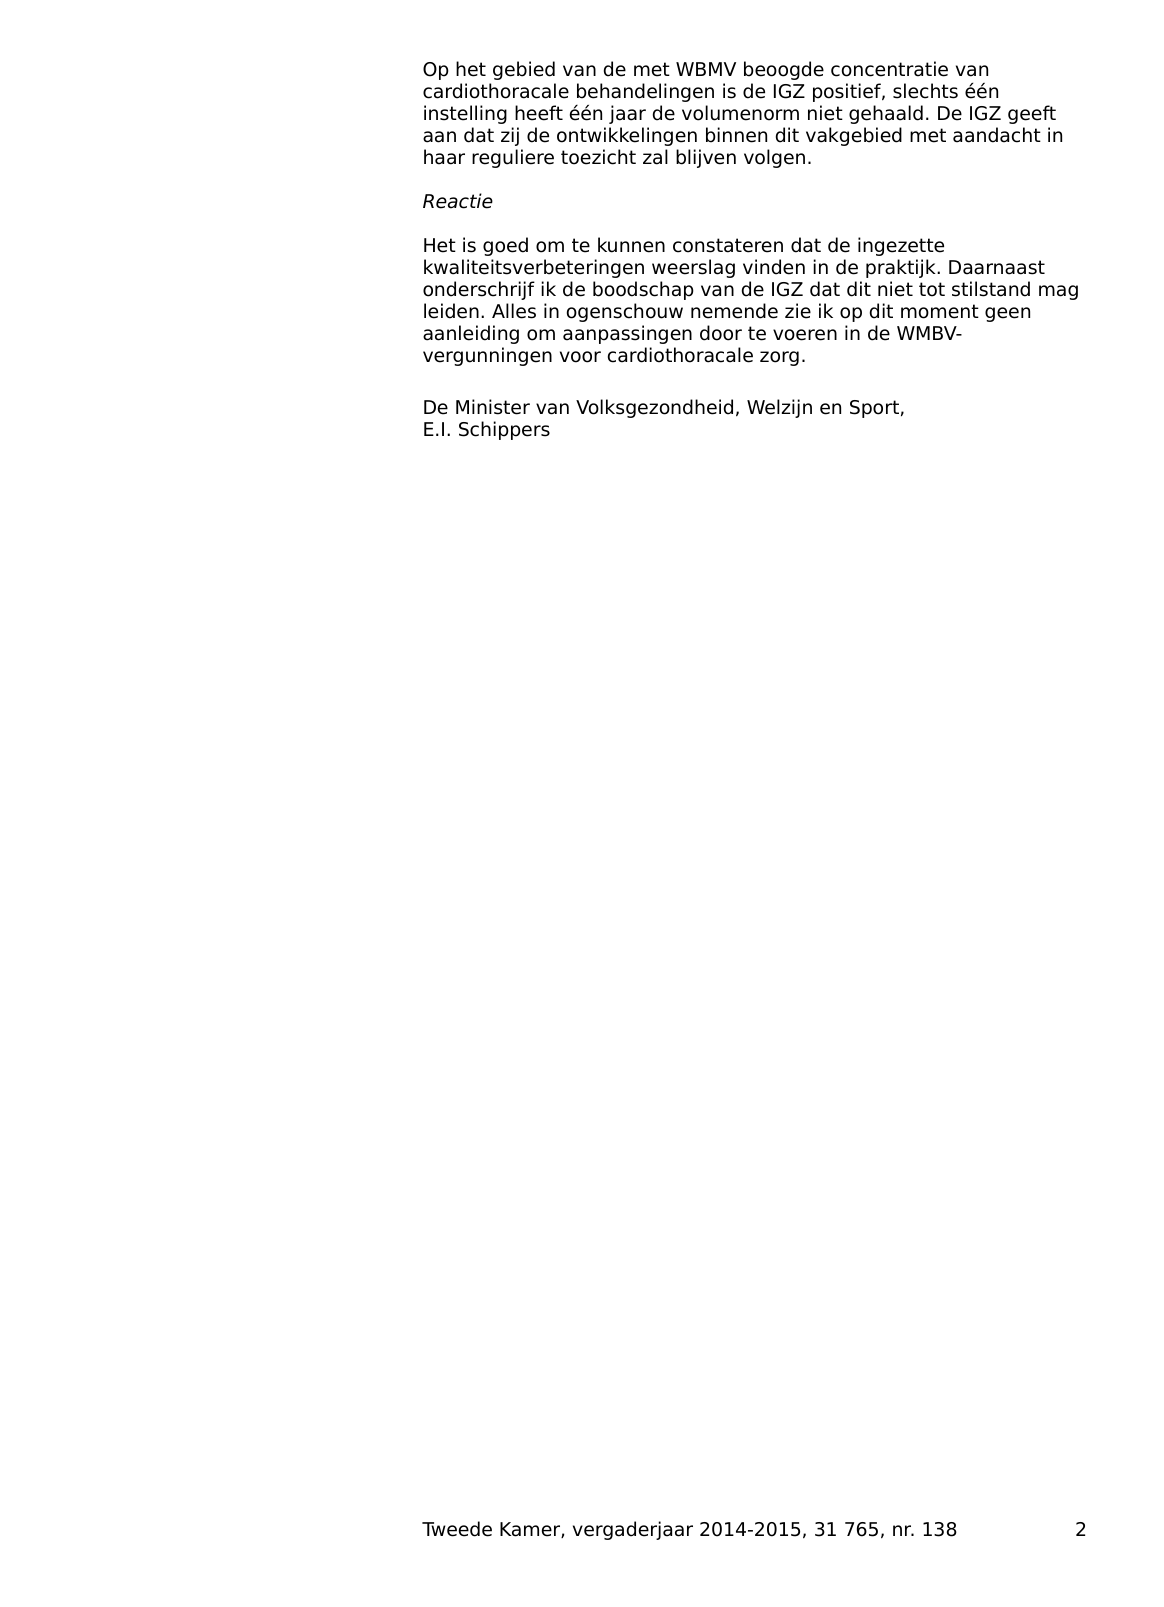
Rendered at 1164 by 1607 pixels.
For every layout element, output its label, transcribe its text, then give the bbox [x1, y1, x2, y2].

text De Minister van Volksgezondheid, Welzijn en Sport, E.I. Schippers [422, 397, 1087, 441]
text Op het gebied van de met WBMV beoogde concentratie van cardiothoracale behandelingen is de IGZ positief, slechts één instelling heeft één jaar de volumenorm niet gehaald. De IGZ geeft aan dat zij de ontwikkelingen binnen dit vakgebied met aandacht in haar reguliere toezicht zal blijven volgen. [422, 59, 1087, 169]
subtitle Reactie [422, 191, 1087, 213]
text Het is goed om te kunnen constateren dat de ingezette kwaliteitsverbeteringen weerslag vinden in de praktijk. Daarnaast onderschrijf ik de boodschap van de IGZ dat dit niet tot stilstand mag leiden. Alles in ogenschouw nemende zie ik op dit moment geen aanleiding om aanpassingen door te voeren in de WMBV-vergunningen voor cardiothoracale zorg. [422, 235, 1087, 367]
